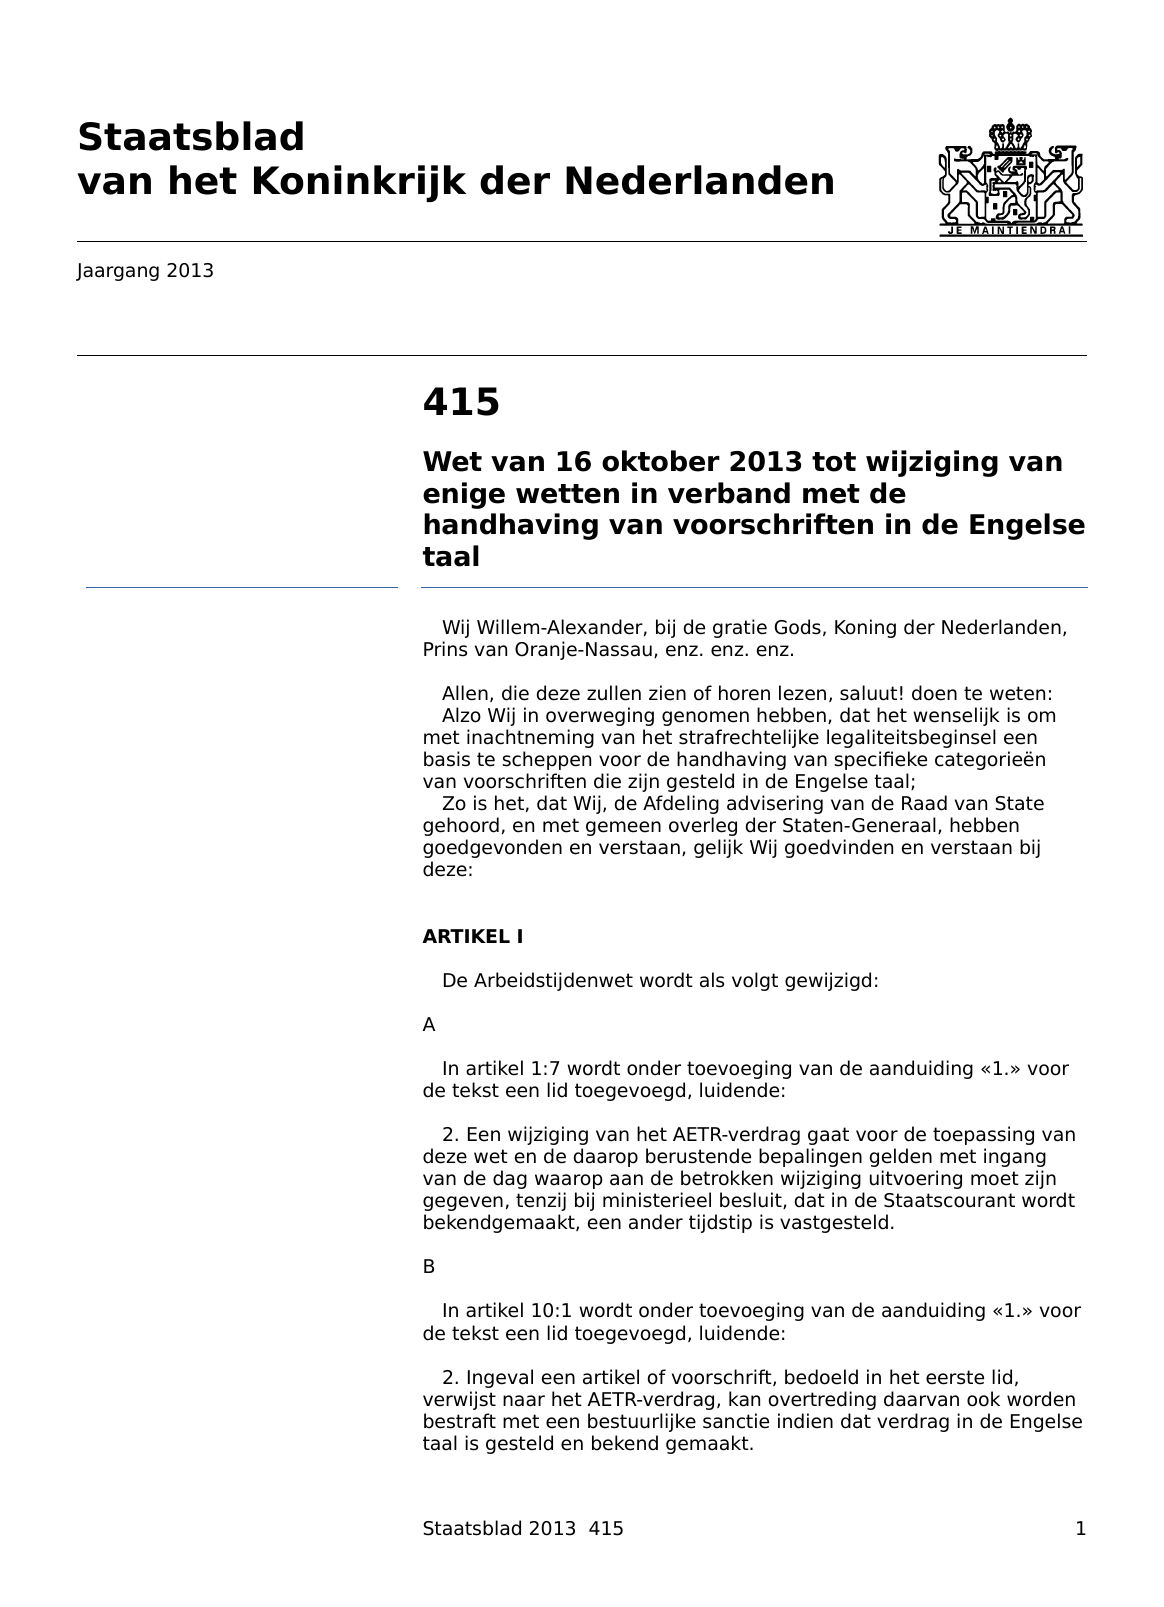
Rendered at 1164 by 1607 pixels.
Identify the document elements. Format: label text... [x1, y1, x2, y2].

picture [936, 115, 1087, 240]
text Wij Willem-Alexander, bij de gratie Gods, Koning der Nederlanden, Prins van Oranje-Nassau, enz. enz. enz. [422, 617, 1087, 661]
subtitle 415 [422, 381, 1087, 424]
text In artikel 10:1 wordt onder toevoeging van de aanduiding «1.» voor de tekst een lid toegevoegd, luidende: [422, 1300, 1087, 1344]
subtitle ARTIKEL I [422, 926, 1087, 947]
text Wet van 16 oktober 2013 tot wijziging van enige wetten in verband met de handhaving van voorschriften in de Engelse taal [422, 447, 1087, 573]
text Alzo Wij in overweging genomen hebben, dat het wenselijk is om met inachtneming van het strafrechtelijke legaliteitsbeginsel een basis te scheppen voor de handhaving van specifieke categorieën van voorschriften die zijn gesteld in de Engelse taal; [422, 705, 1087, 793]
text B [422, 1256, 1087, 1278]
table_header [886, 100, 1087, 241]
table_header Staatsblad van het Koninkrijk der Nederlanden [77, 100, 886, 241]
text Allen, die deze zullen zien of horen lezen, saluut! doen te weten: [422, 683, 1087, 705]
text 2. Ingeval een artikel of voorschrift, bedoeld in het eerste lid, verwijst naar het AETR-verdrag, kan overtreding daarvan ook worden bestraft met een bestuurlijke sanctie indien dat verdrag in de Engelse taal is gesteld en bekend gemaakt. [422, 1367, 1087, 1454]
text A [422, 1014, 1087, 1036]
text In artikel 1:7 wordt onder toevoeging van de aanduiding «1.» voor de tekst een lid toegevoegd, luidende: [422, 1058, 1087, 1102]
text Zo is het, dat Wij, de Afdeling advisering van de Raad van State gehoord, en met gemeen overleg der Staten-Generaal, hebben goedgevonden en verstaan, gelijk Wij goedvinden en verstaan bij deze: [422, 793, 1087, 881]
text 2. Een wijziging van het AETR-verdrag gaat voor de toepassing van deze wet en de daarop berustende bepalingen gelden met ingang van de dag waarop aan de betrokken wijziging uitvoering moet zijn gegeven, tenzij bij ministerieel besluit, dat in de Staatscourant wordt bekendgemaakt, een ander tijdstip is vastgesteld. [422, 1124, 1087, 1234]
table_cell Jaargang 2013 [77, 242, 1087, 355]
text De Arbeidstijdenwet wordt als volgt gewijzigd: [422, 970, 1087, 992]
